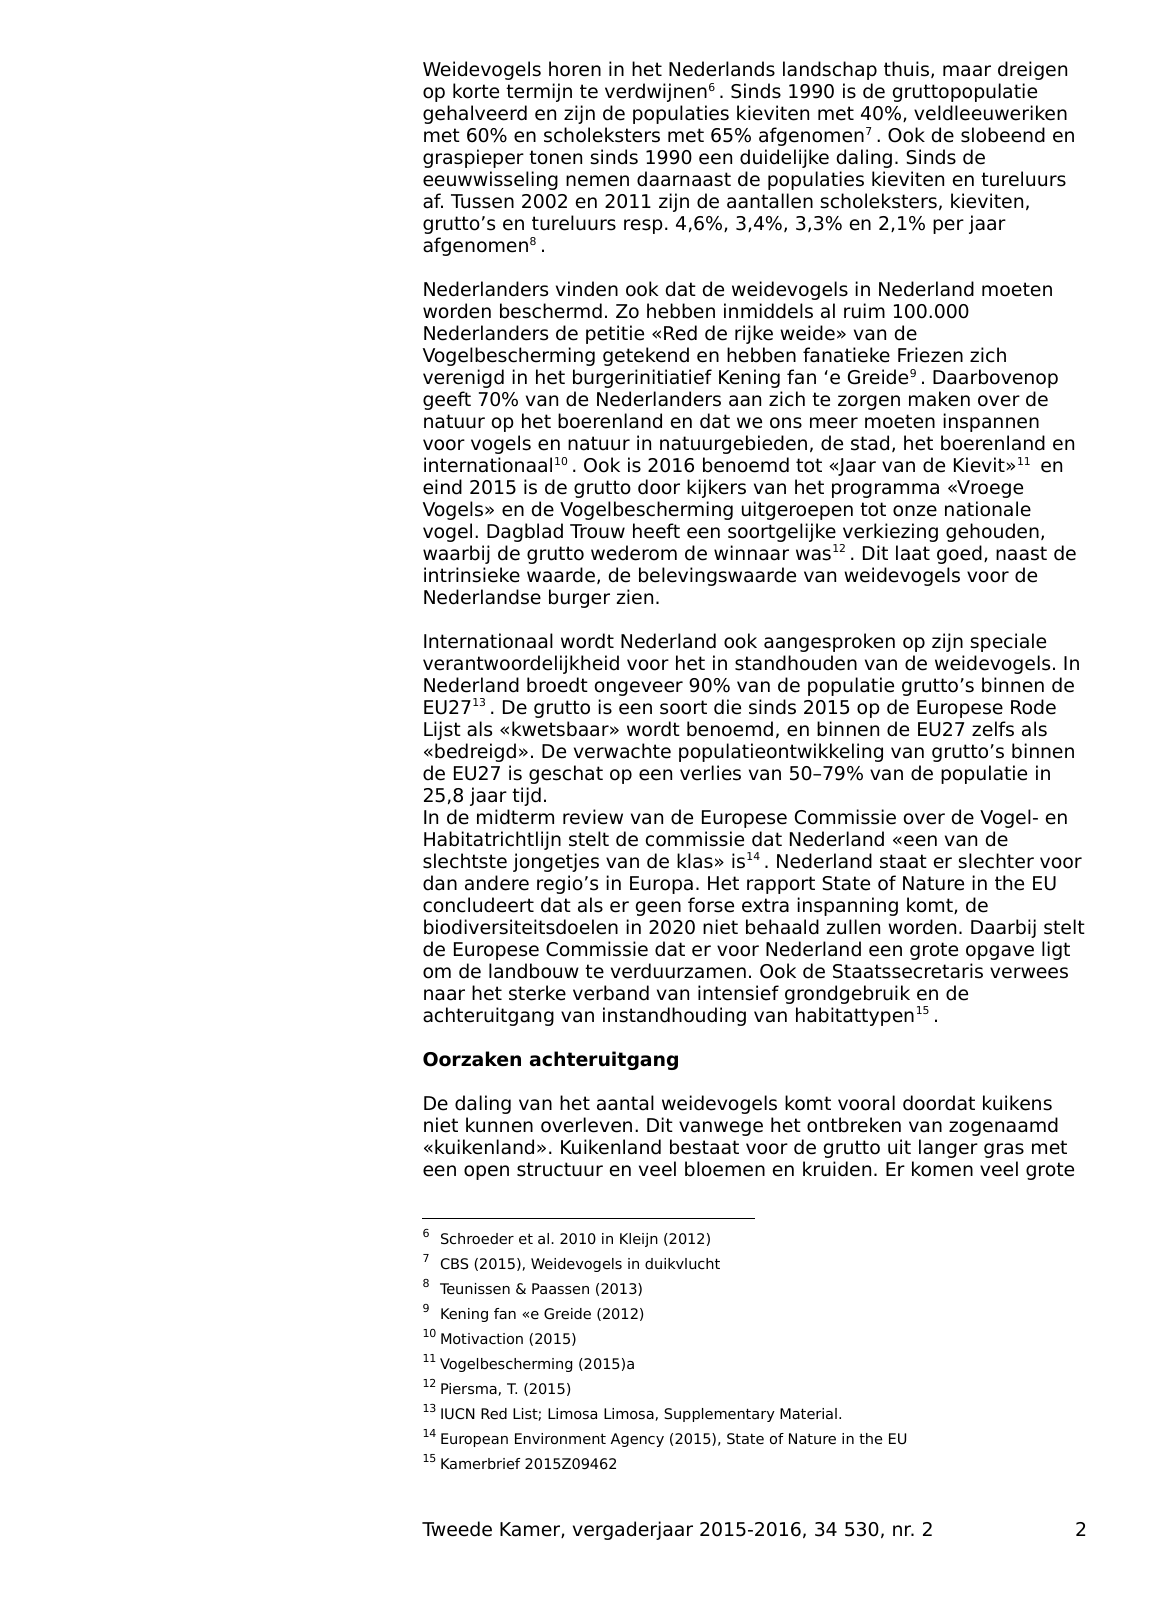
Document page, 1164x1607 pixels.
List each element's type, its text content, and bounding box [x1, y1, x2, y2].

text Internationaal wordt Nederland ook aangesproken op zijn speciale verantwoordelijkheid voor het in standhouden van de weidevogels. In Nederland broedt ongeveer 90% van de populatie grutto’s binnen de EU27. De grutto is een soort die sinds 2015 op de Europese Rode Lijst als «kwetsbaar» wordt benoemd, en binnen de EU27 zelfs als «bedreigd». De verwachte populatieontwikkeling van grutto’s binnen de EU27 is geschat op een verlies van 50–79% van de populatie in 25,8 jaar tijd. [422, 631, 1087, 807]
text De daling van het aantal weidevogels komt vooral doordat kuikens niet kunnen overleven. Dit vanwege het ontbreken van zogenaamd «kuikenland». Kuikenland bestaat voor de grutto uit langer gras met een open structuur en veel bloemen en kruiden. Er komen veel grote [422, 1093, 1087, 1181]
text Kening fan «e Greide (2012) [422, 1302, 1087, 1324]
text In de midterm review van de Europese Commissie over de Vogel- en Habitatrichtlijn stelt de commissie dat Nederland «een van de slechtste jongetjes van de klas» is. Nederland staat er slechter voor dan andere regio’s in Europa. Het rapport State of Nature in the EU concludeert dat als er geen forse extra inspanning komt, de biodiversiteitsdoelen in 2020 niet behaald zullen worden. Daarbij stelt de Europese Commissie dat er voor Nederland een grote opgave ligt om de landbouw te verduurzamen. Ook de Staatssecretaris verwees naar het sterke verband van intensief grondgebruik en de achteruitgang van instandhouding van habitattypen. [422, 807, 1087, 1027]
text Nederlanders vinden ook dat de weidevogels in Nederland moeten worden beschermd. Zo hebben inmiddels al ruim 100.000 Nederlanders de petitie «Red de rijke weide» van de Vogelbescherming getekend en hebben fanatieke Friezen zich verenigd in het burgerinitiatief Kening fan ‘e Greide. Daarbovenop geeft 70% van de Nederlanders aan zich te zorgen maken over de natuur op het boerenland en dat we ons meer moeten inspannen voor vogels en natuur in natuurgebieden, de stad, het boerenland en internationaal. Ook is 2016 benoemd tot «Jaar van de Kievit» en eind 2015 is de grutto door kijkers van het programma «Vroege Vogels» en de Vogelbescherming uitgeroepen tot onze nationale vogel. Dagblad Trouw heeft een soortgelijke verkiezing gehouden, waarbij de grutto wederom de winnaar was. Dit laat goed, naast de intrinsieke waarde, de belevingswaarde van weidevogels voor de Nederlandse burger zien. [422, 279, 1087, 609]
text CBS (2015), Weidevogels in duikvlucht [422, 1252, 1087, 1274]
text Teunissen & Paassen (2013) [422, 1277, 1087, 1299]
text Motivaction (2015) [422, 1327, 1087, 1349]
text IUCN Red List; Limosa Limosa, Supplementary Material. [422, 1402, 1087, 1424]
subtitle Oorzaken achteruitgang [422, 1049, 1087, 1071]
text Piersma, T. (2015) [422, 1377, 1087, 1399]
text Schroeder et al. 2010 in Kleijn (2012) [422, 1227, 1087, 1249]
text Vogelbescherming (2015)a [422, 1352, 1087, 1374]
text Weidevogels horen in het Nederlands landschap thuis, maar dreigen op korte termijn te verdwijnen. Sinds 1990 is de gruttopopulatie gehalveerd en zijn de populaties kieviten met 40%, veldleeuweriken met 60% en scholeksters met 65% afgenomen. Ook de slobeend en graspieper tonen sinds 1990 een duidelijke daling. Sinds de eeuwwisseling nemen daarnaast de populaties kieviten en tureluurs af. Tussen 2002 en 2011 zijn de aantallen scholeksters, kieviten, grutto’s en tureluurs resp. 4,6%, 3,4%, 3,3% en 2,1% per jaar afgenomen. [422, 59, 1087, 257]
text Kamerbrief 2015Z09462 [422, 1452, 1087, 1474]
text European Environment Agency (2015), State of Nature in the EU [422, 1427, 1087, 1449]
